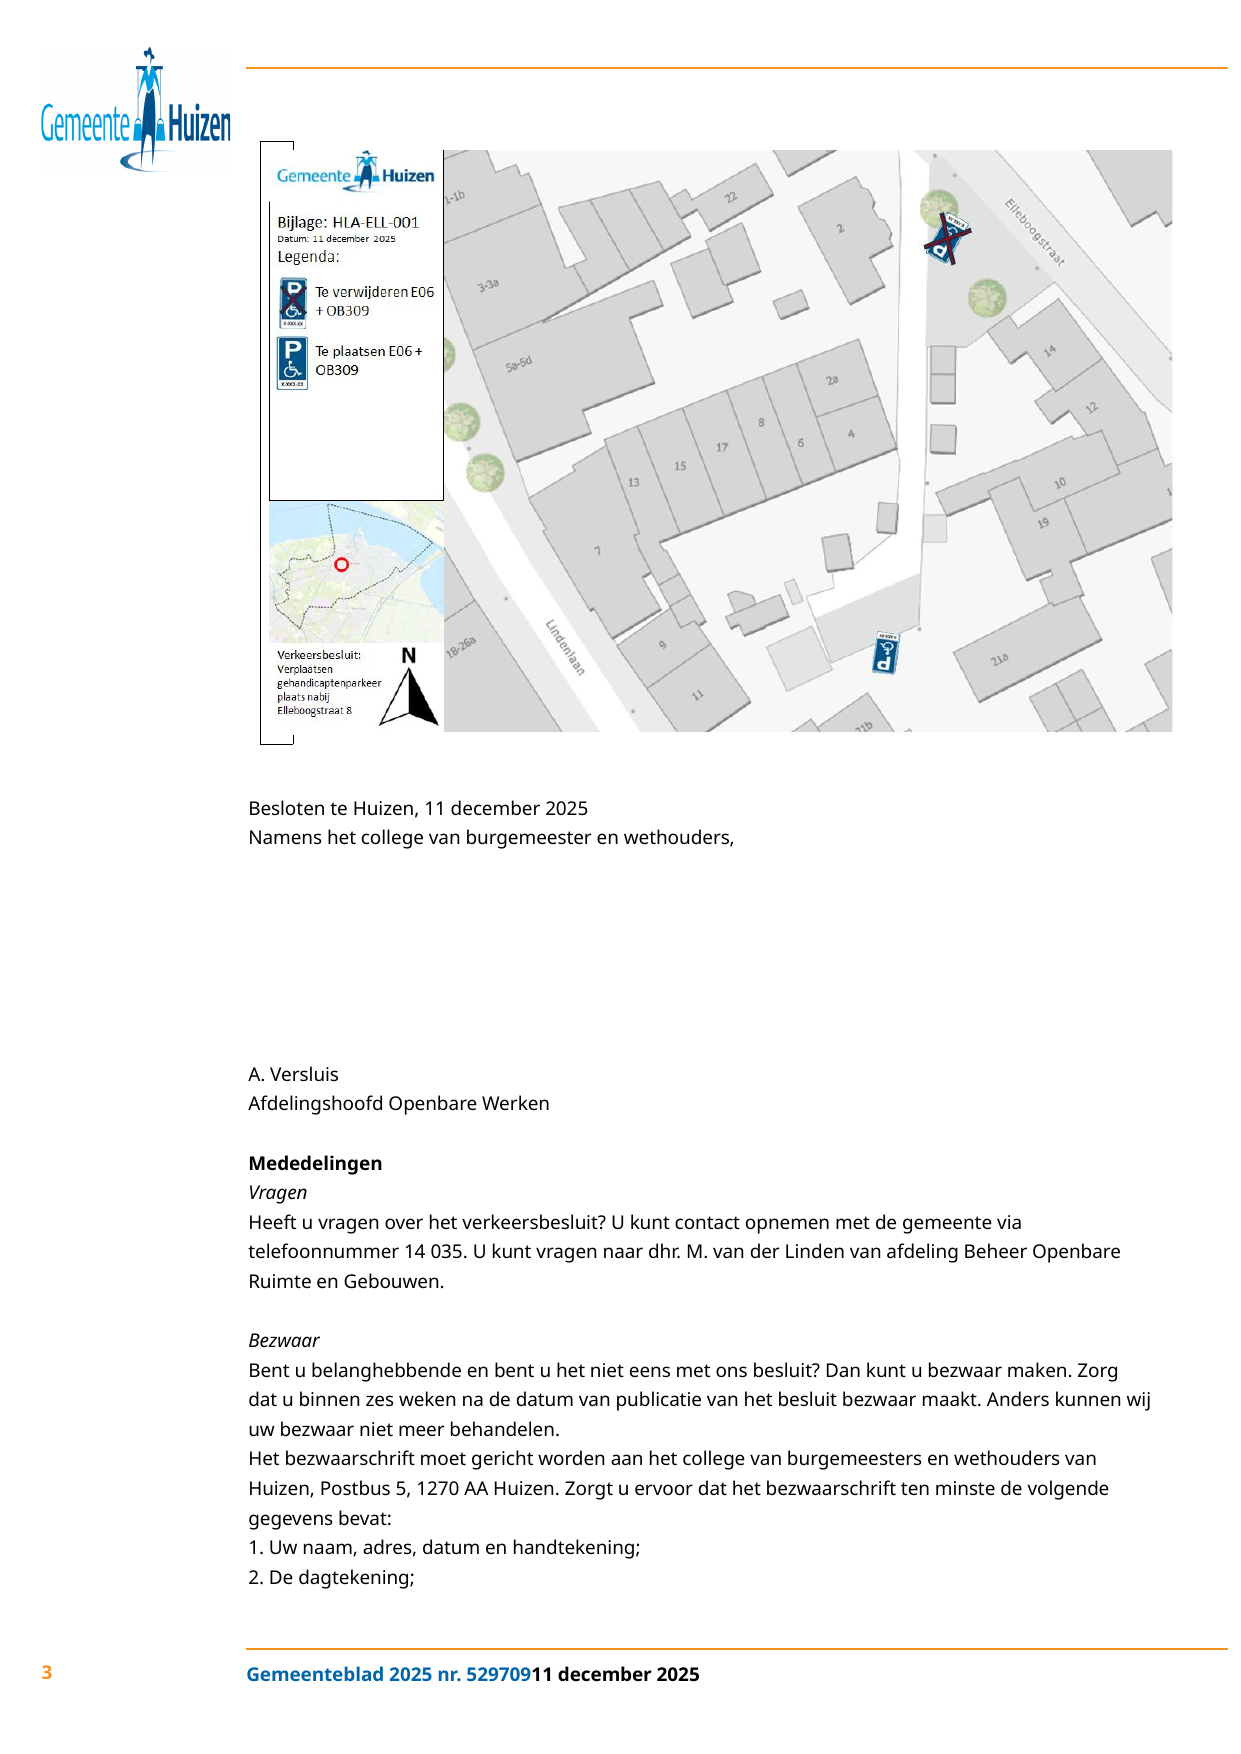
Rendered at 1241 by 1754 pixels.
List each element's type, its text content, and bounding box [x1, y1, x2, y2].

text Namens het college van burgemeester en wethouders, [248, 824, 1152, 850]
picture [41, 47, 231, 172]
picture [268, 150, 1173, 735]
text Heeft u vragen over het verkeersbesluit? U kunt contact opnemen met de gemeente via telefoonnummer 14 035. U kunt vragen naar dhr. M. van der Linden van afdeling Beheer Openbare Ruimte en Gebouwen. [248, 1209, 1152, 1294]
text A. Versluis [248, 1061, 1152, 1087]
text Afdelingshoofd Openbare Werken [248, 1091, 1152, 1116]
text Bezwaar [248, 1327, 1152, 1353]
text Mededelingen [248, 1150, 1152, 1175]
text Bent u belanghebbende en bent u het niet eens met ons besluit? Dan kunt u bezwaar maken. Zorg dat u binnen zes weken na de datum van publicatie van het besluit bezwaar maakt. Anders kunnen wij uw bezwaar niet meer behandelen. [248, 1357, 1152, 1442]
text Het bezwaarschrift moet gericht worden aan het college van burgemeesters en wethouders van Huizen, Postbus 5, 1270 AA Huizen. Zorgt u ervoor dat het bezwaarschrift ten minste de volgende gegevens bevat: [248, 1446, 1152, 1530]
text Vragen [248, 1179, 1152, 1205]
text 2. De dagtekening; [248, 1564, 1152, 1589]
text 1. Uw naam, adres, datum en handtekening; [248, 1534, 1152, 1560]
text Besloten te Huizen, 11 december 2025 [248, 795, 1152, 820]
